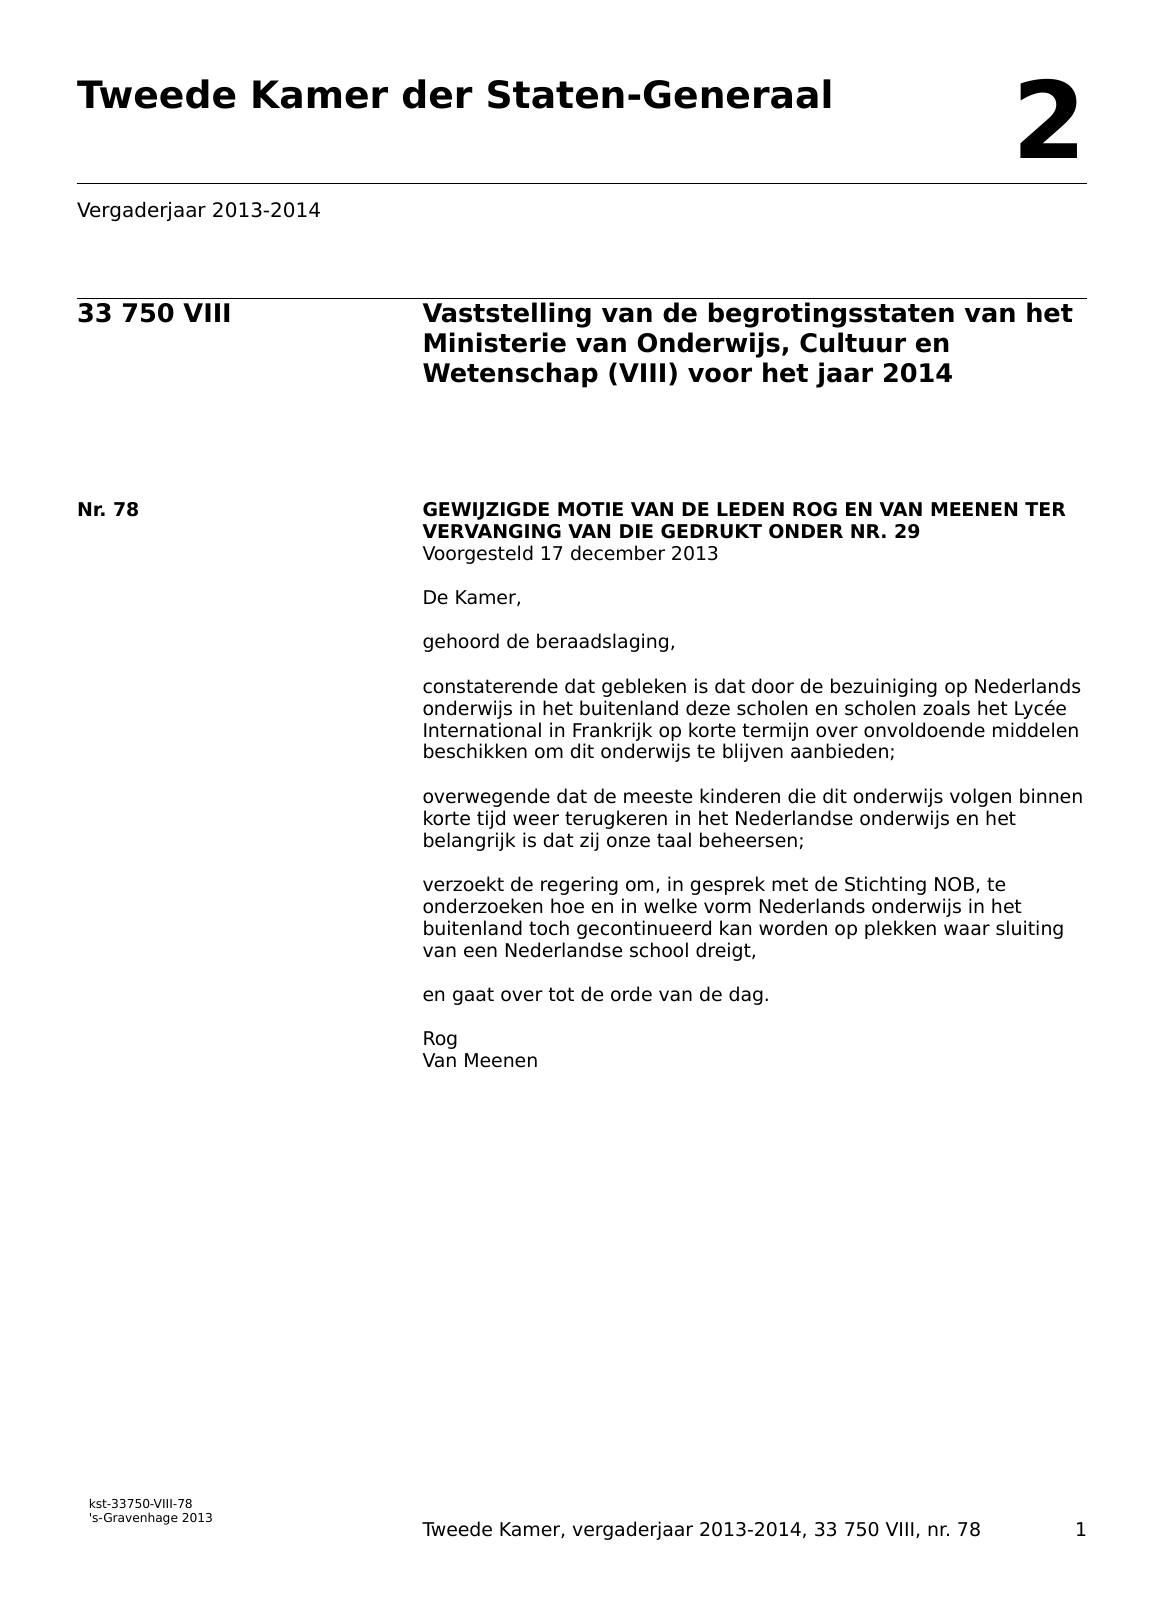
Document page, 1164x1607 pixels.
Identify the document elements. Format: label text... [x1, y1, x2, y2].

text verzoekt de regering om, in gesprek met de Stichting NOB, te onderzoeken hoe en in welke vorm Nederlands onderwijs in het buitenland toch gecontinueerd kan worden op plekken waar sluiting van een Nederlandse school dreigt, [422, 874, 1087, 962]
text constaterende dat gebleken is dat door de bezuiniging op Nederlands onderwijs in het buitenland deze scholen en scholen zoals het Lycée International in Frankrijk op korte termijn over onvoldoende middelen beschikken om dit onderwijs te blijven aanbieden; [422, 676, 1087, 763]
text overwegende dat de meeste kinderen die dit onderwijs volgen binnen korte tijd weer terugkeren in het Nederlandse onderwijs en het belangrijk is dat zij onze taal beheersen; [422, 786, 1087, 852]
text gehoord de beraadslaging, [422, 631, 1087, 653]
text Voorgesteld 17 december 2013 [422, 543, 1087, 565]
table_header Tweede Kamer der Staten-Generaal [77, 59, 886, 183]
text Rog [422, 1028, 1087, 1050]
text kst-33750-VIII-78 [88, 1497, 323, 1511]
text en gaat over tot de orde van de dag. [422, 984, 1087, 1006]
text 's-Gravenhage 2013 [88, 1511, 323, 1525]
subtitle Nr. 78 GEWIJZIGDE MOTIE VAN DE LEDEN ROG EN VAN MEENEN TER VERVANGING VAN DIE GEDRUKT ONDER NR. 29 [77, 499, 1087, 543]
text De Kamer, [422, 587, 1087, 609]
text Van Meenen [422, 1050, 1087, 1072]
table_cell Vergaderjaar 2013-2014 [77, 184, 1087, 298]
subtitle 33 750 VIII Vaststelling van de begrotingsstaten van het Ministerie van Onderwijs, Cultuur en Wetenschap (VIII) voor het jaar 2014 [77, 299, 1087, 388]
table_header 2 [886, 59, 1087, 183]
